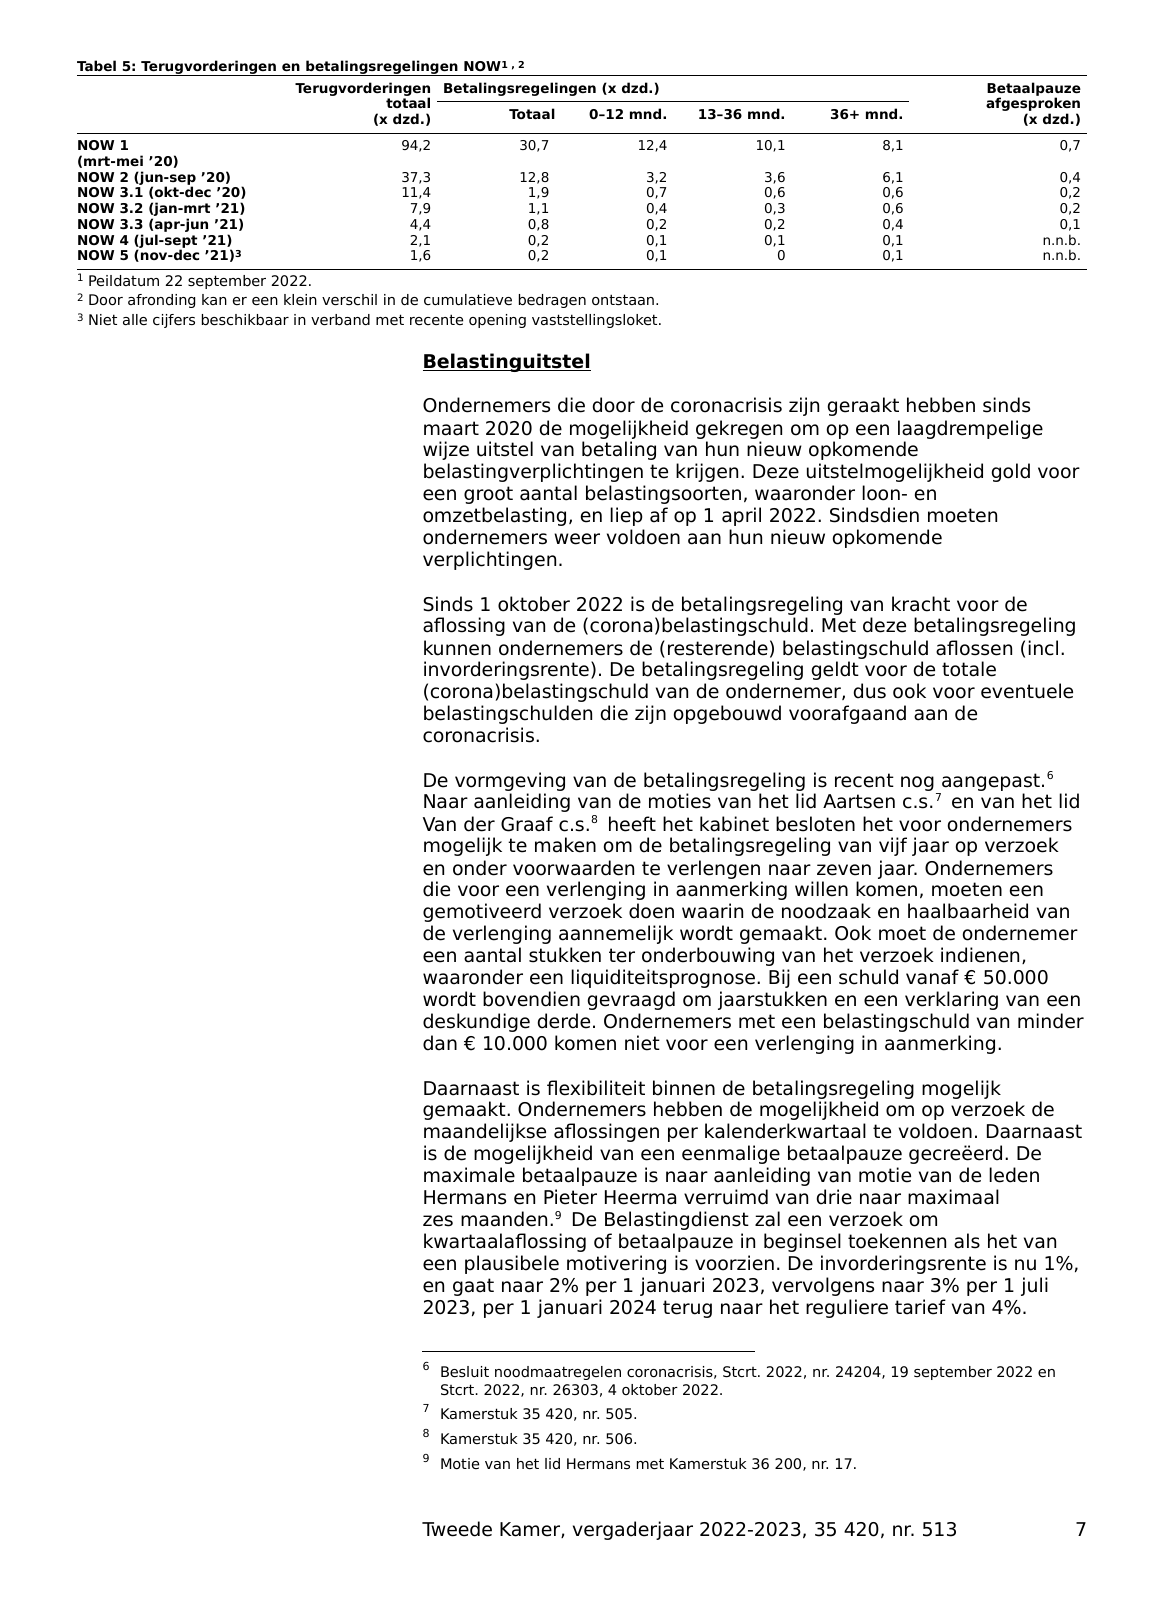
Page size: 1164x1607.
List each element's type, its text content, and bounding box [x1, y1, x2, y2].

table_cell Betaalpauze afgesproken (x dzd.) [909, 76, 1087, 132]
table_cell 0,4 [555, 201, 673, 217]
text Kamerstuk 35 420, nr. 506. [422, 1427, 1087, 1449]
table_cell 0,7 [555, 185, 673, 201]
table_cell 1 Peildatum 22 september 2022. 2 Door afronding kan er een klein verschil in de cumulatieve bedragen ontstaan. 3 Niet alle cijfers beschikbaar in verband met recente opening vaststellingsloket. [77, 270, 1087, 329]
table_cell 0,3 [673, 201, 791, 217]
table_cell NOW 5 (nov-dec ’21)3 [77, 248, 260, 269]
table_cell 0,2 [909, 185, 1087, 201]
table_cell Totaal [437, 102, 555, 132]
table_cell 0,1 [673, 233, 791, 248]
table_cell 0,8 [437, 217, 555, 232]
text Kamerstuk 35 420, nr. 505. [422, 1402, 1087, 1424]
table_cell 0,1 [791, 248, 909, 269]
table_cell 0,7 [909, 134, 1087, 169]
table_cell 13–36 mnd. [673, 102, 791, 132]
table_cell 8,1 [791, 134, 909, 169]
table_cell NOW 4 (jul-sept ’21) [77, 233, 260, 248]
subtitle Belastinguitstel [422, 351, 1087, 373]
table_cell 30,7 [437, 134, 555, 169]
table_cell 0,2 [673, 217, 791, 232]
table_cell 0,2 [437, 233, 555, 248]
table_cell Betalingsregelingen (x dzd.) [437, 76, 909, 101]
table_cell 0–12 mnd. [555, 102, 673, 132]
table_cell 1,1 [437, 201, 555, 217]
table_cell 3,2 [555, 170, 673, 185]
text De vormgeving van de betalingsregeling is recent nog aangepast. Naar aanleiding van de moties van het lid Aartsen c.s. en van het lid Van der Graaf c.s. heeft het kabinet besloten het voor ondernemers mogelijk te maken om de betalingsregeling van vijf jaar op verzoek en onder voorwaarden te verlengen naar zeven jaar. Ondernemers die voor een verlenging in aanmerking willen komen, moeten een gemotiveerd verzoek doen waarin de noodzaak en haalbaarheid van de verlenging aannemelijk wordt gemaakt. Ook moet de ondernemer een aantal stukken ter onderbouwing van het verzoek indienen, waaronder een liquiditeitsprognose. Bij een schuld vanaf € 50.000 wordt bovendien gevraagd om jaarstukken en een verklaring van een deskundige derde. Ondernemers met een belastingschuld van minder dan € 10.000 komen niet voor een verlenging in aanmerking. [422, 769, 1087, 1055]
table_cell 0,4 [909, 170, 1087, 185]
table_cell Terugvorderingen totaal (x dzd.) [260, 76, 437, 132]
table_cell 11,4 [260, 185, 437, 201]
table_cell NOW 3.2 (jan-mrt ’21) [77, 201, 260, 217]
table_header Tabel 5: Terugvorderingen en betalingsregelingen NOW1, 2 [77, 59, 1087, 75]
table_cell 3,6 [673, 170, 791, 185]
table_cell 0,2 [555, 217, 673, 232]
table_cell NOW 3.3 (apr-jun ’21) [77, 217, 260, 232]
table_cell 0,1 [791, 233, 909, 248]
text Besluit noodmaatregelen coronacrisis, Stcrt. 2022, nr. 24204, 19 september 2022 en Stcrt. 2022, nr. 26303, 4 oktober 2022. [422, 1360, 1087, 1399]
table_cell NOW 2 (jun-sep ’20) [77, 170, 260, 185]
table_cell n.n.b. [909, 233, 1087, 248]
text Motie van het lid Hermans met Kamerstuk 36 200, nr. 17. [422, 1452, 1087, 1474]
table_cell n.n.b. [909, 248, 1087, 269]
table_cell NOW 3.1 (okt-dec ’20) [77, 185, 260, 201]
table_cell 1,9 [437, 185, 555, 201]
table_cell 1,6 [260, 248, 437, 269]
table_cell 4,4 [260, 217, 437, 232]
table_cell 0 [673, 248, 791, 269]
text Daarnaast is flexibiliteit binnen de betalingsregeling mogelijk gemaakt. Ondernemers hebben de mogelijkheid om op verzoek de maandelijkse aflossingen per kalenderkwartaal te voldoen. Daarnaast is de mogelijkheid van een eenmalige betaalpauze gecreëerd. De maximale betaalpauze is naar aanleiding van motie van de leden Hermans en Pieter Heerma verruimd van drie naar maximaal zes maanden. De Belastingdienst zal een verzoek om kwartaalaflossing of betaalpauze in beginsel toekennen als het van een plausibele motivering is voorzien. De invorderingsrente is nu 1%, en gaat naar 2% per 1 januari 2023, vervolgens naar 3% per 1 juli 2023, per 1 januari 2024 terug naar het reguliere tarief van 4%. [422, 1077, 1087, 1319]
text Ondernemers die door de coronacrisis zijn geraakt hebben sinds maart 2020 de mogelijkheid gekregen om op een laagdrempelige wijze uitstel van betaling van hun nieuw opkomende belastingverplichtingen te krijgen. Deze uitstelmogelijkheid gold voor een groot aantal belastingsoorten, waaronder loon- en omzetbelasting, en liep af op 1 april 2022. Sindsdien moeten ondernemers weer voldoen aan hun nieuw opkomende verplichtingen. [422, 395, 1087, 571]
table_cell 0,6 [791, 201, 909, 217]
table_cell 12,4 [555, 134, 673, 169]
table_cell [77, 76, 260, 132]
table_cell 37,3 [260, 170, 437, 185]
table_cell 94,2 [260, 134, 437, 169]
table_cell 0,2 [437, 248, 555, 269]
table_cell 10,1 [673, 134, 791, 169]
table_cell 0,6 [673, 185, 791, 201]
table_cell 0,1 [555, 233, 673, 248]
table_cell 0,2 [909, 201, 1087, 217]
text Sinds 1 oktober 2022 is de betalingsregeling van kracht voor de aflossing van de (corona)belastingschuld. Met deze betalingsregeling kunnen ondernemers de (resterende) belastingschuld aflossen (incl. invorderingsrente). De betalingsregeling geldt voor de totale (corona)belastingschuld van de ondernemer, dus ook voor eventuele belastingschulden die zijn opgebouwd voorafgaand aan de coronacrisis. [422, 593, 1087, 747]
table_cell 0,4 [791, 217, 909, 232]
table_cell 12,8 [437, 170, 555, 185]
table_cell 36+ mnd. [791, 102, 909, 132]
table_cell 0,1 [555, 248, 673, 269]
table_cell 0,6 [791, 185, 909, 201]
table_cell 7,9 [260, 201, 437, 217]
table_cell 2,1 [260, 233, 437, 248]
table_cell 6,1 [791, 170, 909, 185]
table_cell NOW 1 (mrt-mei ’20) [77, 134, 260, 169]
table_cell 0,1 [909, 217, 1087, 232]
